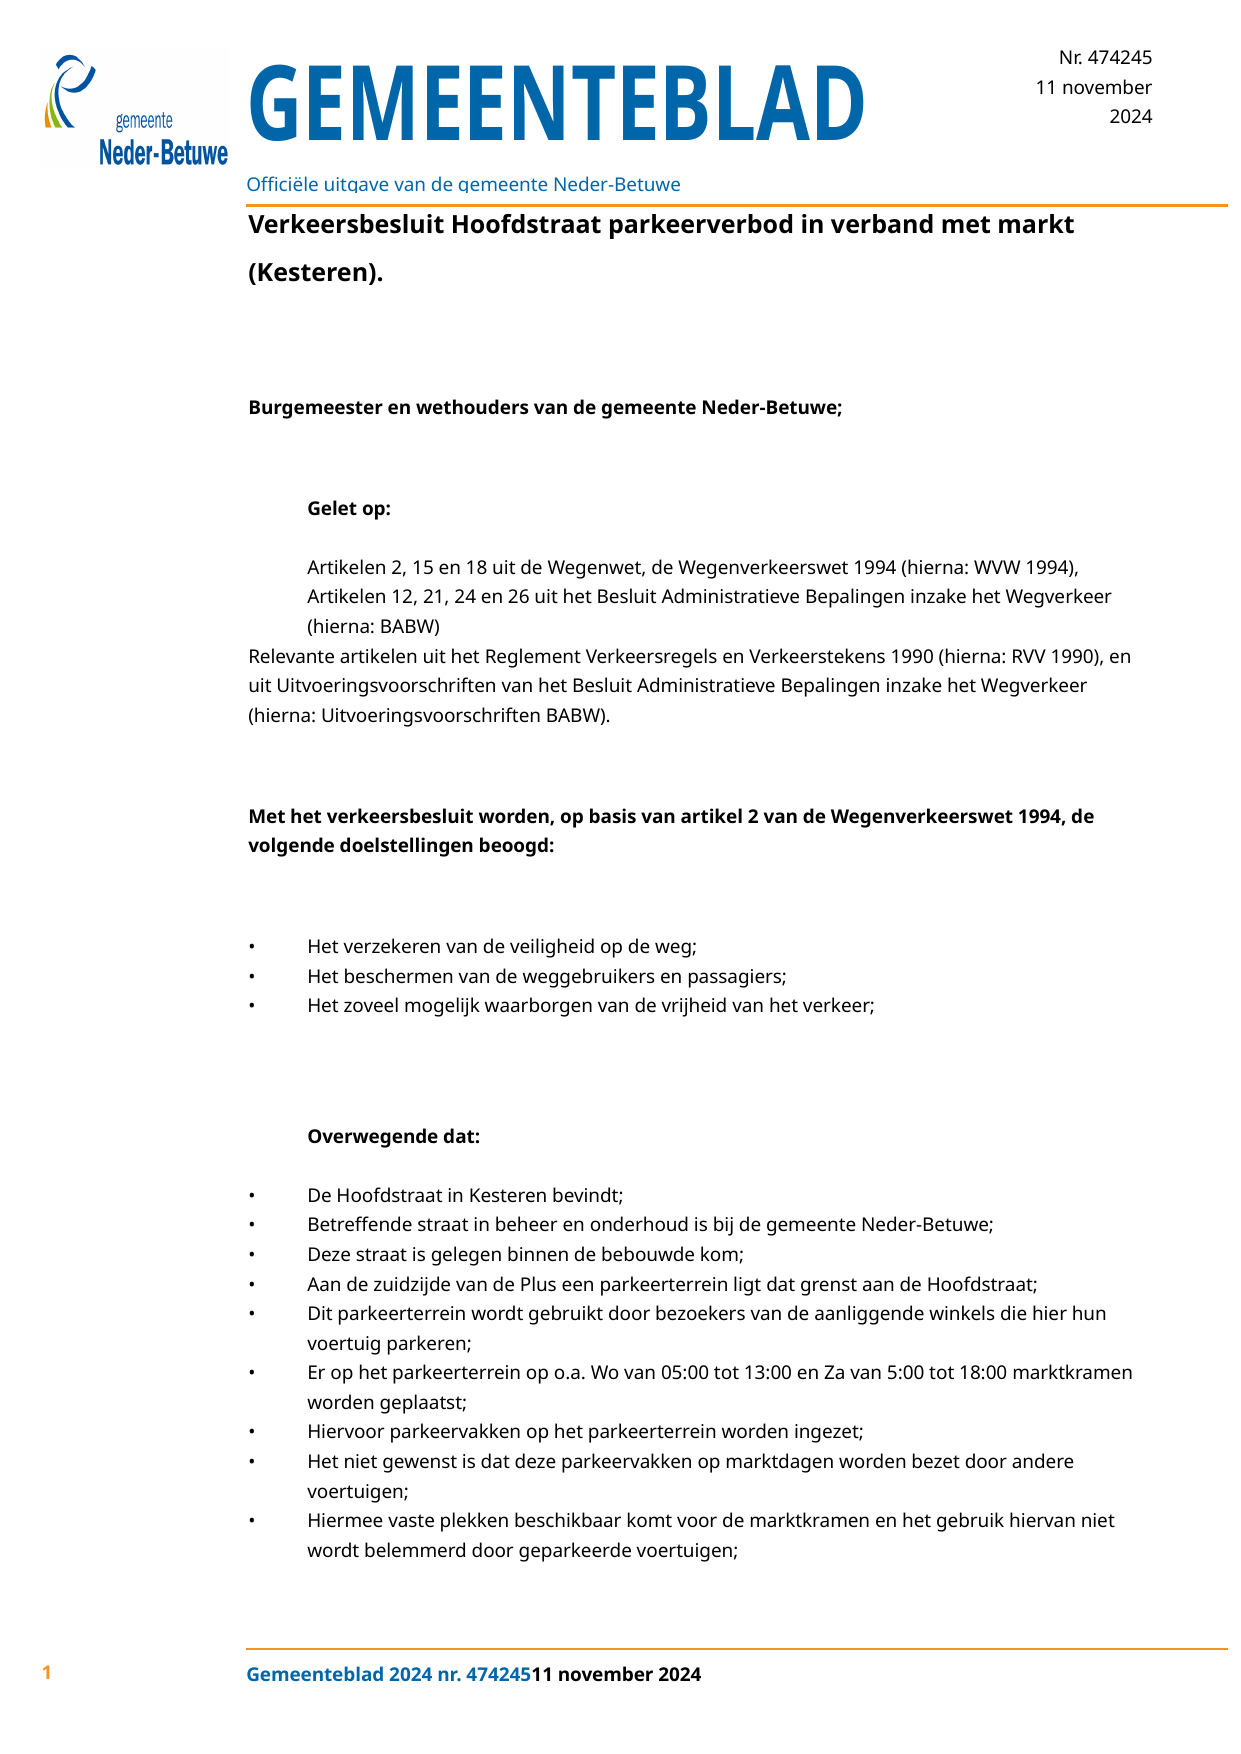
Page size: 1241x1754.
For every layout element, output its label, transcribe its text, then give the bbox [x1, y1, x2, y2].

list Dit parkeerterrein wordt gebruikt door bezoekers van de aanliggende winkels die hier hun voertuig parkeren; [248, 1300, 1152, 1356]
list Hiervoor parkeervakken op het parkeerterrein worden ingezet; [248, 1419, 1152, 1444]
picture [41, 47, 231, 172]
list Het niet gewenst is dat deze parkeervakken op marktdagen worden bezet door andere voertuigen; [248, 1448, 1152, 1503]
list Artikelen 12, 21, 24 en 26 uit het Besluit Administratieve Bepalingen inzake het Wegverkeer (hierna: BABW) [248, 584, 1152, 639]
list Hiermee vaste plekken beschikbaar komt voor de marktkramen en het gebruik hiervan niet wordt belemmerd door geparkeerde voertuigen; [248, 1507, 1152, 1563]
list Artikelen 2, 15 en 18 uit de Wegenwet, de Wegenverkeerswet 1994 (hierna: WVW 1994), [248, 554, 1152, 580]
list Aan de zuidzijde van de Plus een parkeerterrein ligt dat grenst aan de Hoofdstraat; [248, 1271, 1152, 1296]
text Burgemeester en wethouders van de gemeente Neder-Betuwe; [248, 394, 1152, 420]
list Gelet op: [248, 495, 1152, 521]
list Het verzekeren van de veiligheid op de weg; [248, 933, 1152, 959]
text Met het verkeersbesluit worden, op basis van artikel 2 van de Wegenverkeerswet 1994, de volgende doelstellingen beoogd: [248, 803, 1152, 858]
list Betreffende straat in beheer en onderhoud is bij de gemeente Neder-Betuwe; [248, 1212, 1152, 1237]
text Relevante artikelen uit het Reglement Verkeersregels en Verkeerstekens 1990 (hierna: RVV 1990), en uit Uitvoeringsvoorschriften van het Besluit Administratieve Bepalingen inzake het Wegverkeer (hierna: Uitvoeringsvoorschriften BABW). [248, 643, 1152, 728]
list Deze straat is gelegen binnen de bebouwde kom; [248, 1241, 1152, 1267]
text Verkeersbesluit Hoofdstraat parkeerverbod in verband met markt (Kesteren). [248, 207, 1152, 288]
list De Hoofdstraat in Kesteren bevindt; [248, 1182, 1152, 1208]
list Er op het parkeerterrein op o.a. Wo van 05:00 tot 13:00 en Za van 5:00 tot 18:00 marktkramen worden geplaatst; [248, 1359, 1152, 1415]
list Het beschermen van de weggebruikers en passagiers; [248, 963, 1152, 988]
list Het zoveel mogelijk waarborgen van de vrijheid van het verkeer; [248, 992, 1152, 1018]
list Overwegende dat: [248, 1123, 1152, 1148]
